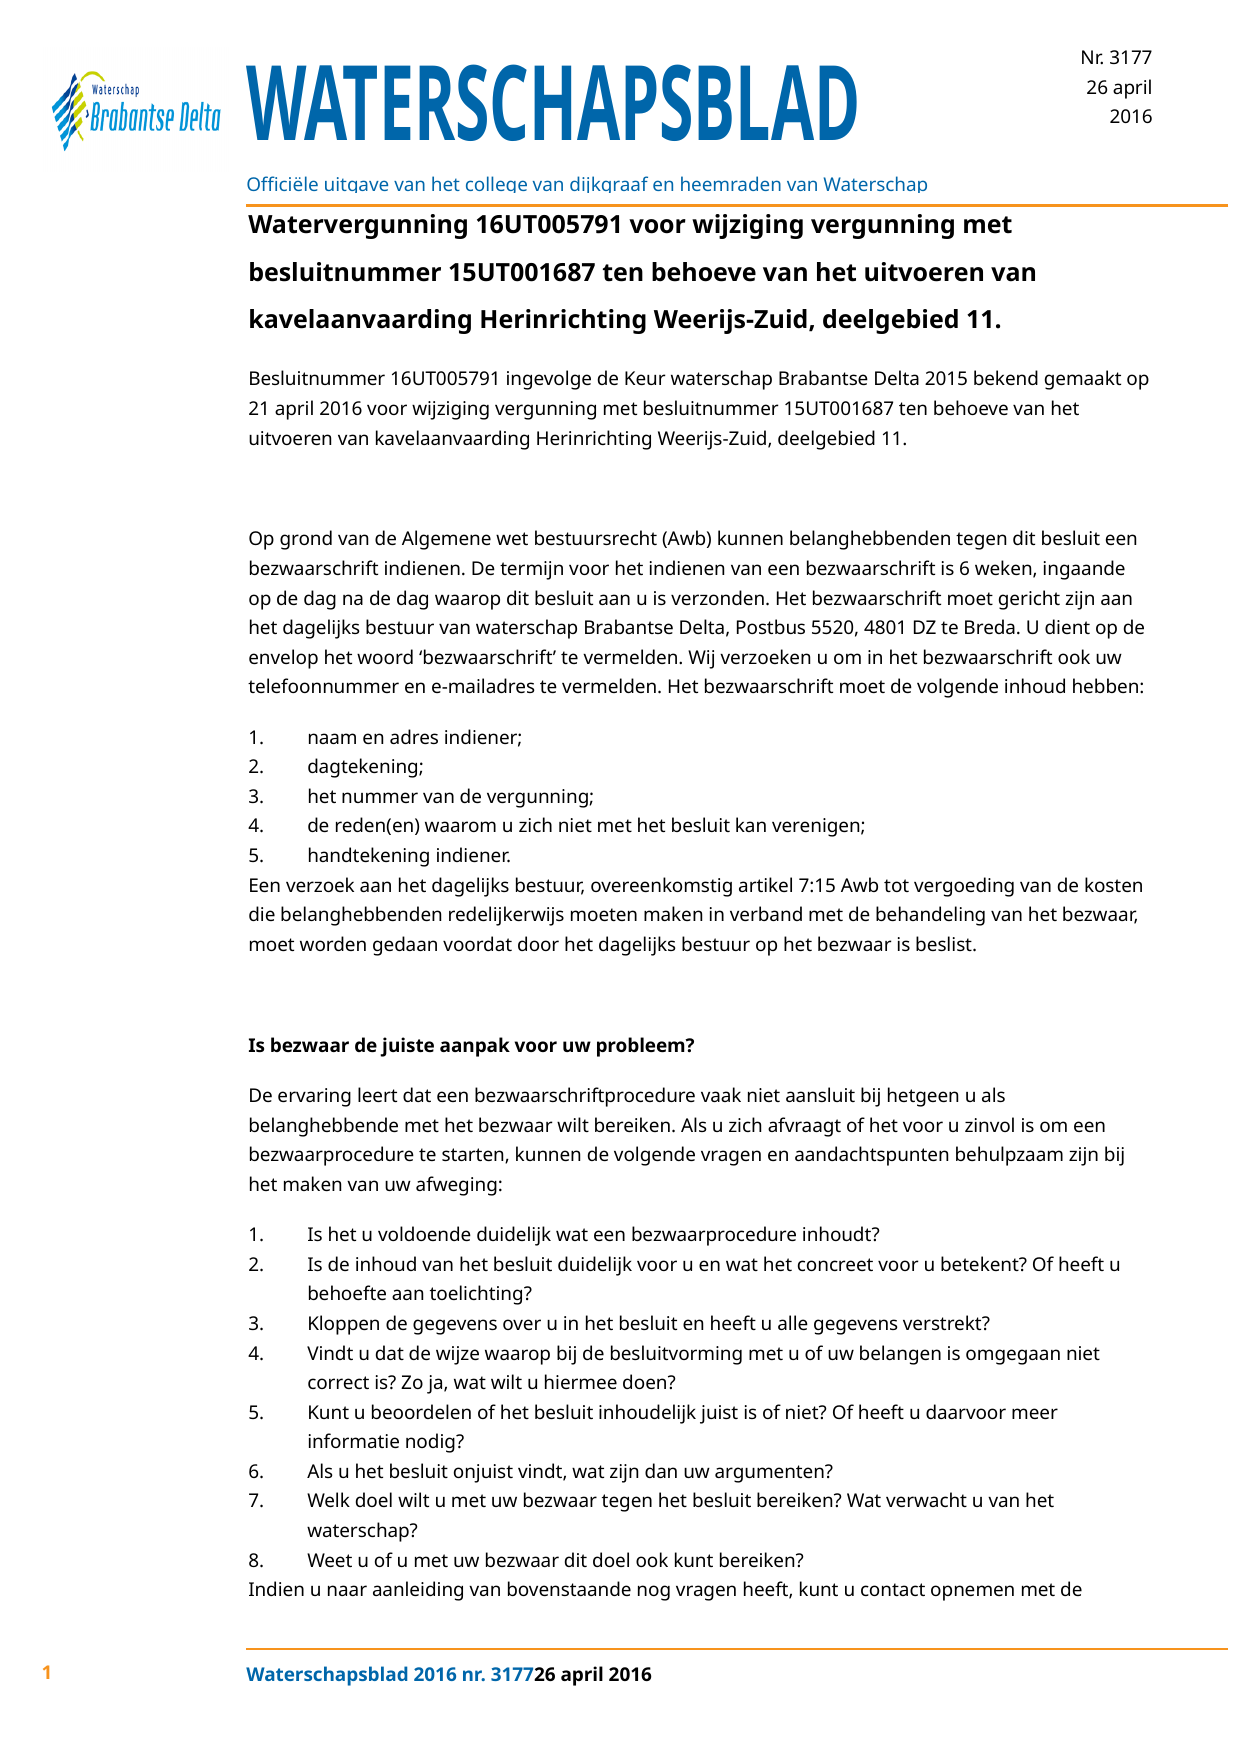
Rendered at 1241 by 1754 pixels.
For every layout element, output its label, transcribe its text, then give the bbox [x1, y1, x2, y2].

text De ervaring leert dat een bezwaarschriftprocedure vaak niet aansluit bij hetgeen u als belanghebbende met het bezwaar wilt bereiken. Als u zich afvraagt of het voor u zinvol is om een bezwaarprocedure te starten, kunnen de volgende vragen en aandachtspunten behulpzaam zijn bij het maken van uw afweging: [248, 1082, 1152, 1197]
list naam en adres indiener; [248, 724, 1152, 749]
list Welk doel wilt u met uw bezwaar tegen het besluit bereiken? Wat verwacht u van het waterschap? [248, 1488, 1152, 1543]
list handtekening indiener. [248, 842, 1152, 868]
text Is bezwaar de juiste aanpak voor uw probleem? [248, 1032, 1152, 1057]
picture [41, 47, 231, 172]
list Kloppen de gegevens over u in het besluit en heeft u alle gegevens verstrekt? [248, 1310, 1152, 1336]
list Weet u of u met uw bezwaar dit doel ook kunt bereiken? [248, 1547, 1152, 1572]
text Indien u naar aanleiding van bovenstaande nog vragen heeft, kunt u contact opnemen met de [248, 1576, 1152, 1602]
list Vindt u dat de wijze waarop bij de besluitvorming met u of uw belangen is omgegaan niet correct is? Zo ja, wat wilt u hiermee doen? [248, 1340, 1152, 1395]
list het nummer van de vergunning; [248, 783, 1152, 809]
list de reden(en) waarom u zich niet met het besluit kan verenigen; [248, 813, 1152, 838]
list dagtekening; [248, 753, 1152, 779]
list Kunt u beoordelen of het besluit inhoudelijk juist is of niet? Of heeft u daarvoor meer informatie nodig? [248, 1399, 1152, 1454]
list Is de inhoud van het besluit duidelijk voor u en wat het concreet voor u betekent? Of heeft u behoefte aan toelichting? [248, 1251, 1152, 1306]
list Als u het besluit onjuist vindt, wat zijn dan uw argumenten? [248, 1458, 1152, 1484]
list Is het u voldoende duidelijk wat een bezwaarprocedure inhoudt? [248, 1221, 1152, 1247]
text Op grond van de Algemene wet bestuursrecht (Awb) kunnen belanghebbenden tegen dit besluit een bezwaarschrift indienen. De termijn voor het indienen van een bezwaarschrift is 6 weken, ingaande op de dag na de dag waarop dit besluit aan u is verzonden. Het bezwaarschrift moet gericht zijn aan het dagelijks bestuur van waterschap Brabantse Delta, Postbus 5520, 4801 DZ te Breda. U dient op de envelop het woord ‘bezwaarschrift’ te vermelden. Wij verzoeken u om in het bezwaarschrift ook uw telefoonnummer en e‑mailadres te vermelden. Het bezwaarschrift moet de volgende inhoud hebben: [248, 526, 1152, 699]
text Een verzoek aan het dagelijks bestuur, overeenkomstig artikel 7:15 Awb tot vergoeding van de kosten die belanghebbenden redelijkerwijs moeten maken in verband met de behandeling van het bezwaar, moet worden gedaan voordat door het dagelijks bestuur op het bezwaar is beslist. [248, 872, 1152, 957]
text Watervergunning 16UT005791 voor wijziging vergunning met besluitnummer 15UT001687 ten behoeve van het uitvoeren van kavelaanvaarding Herinrichting Weerijs-Zuid, deelgebied 11. [248, 207, 1152, 336]
text Besluitnummer 16UT005791 ingevolge de Keur waterschap Brabantse Delta 2015 bekend gemaakt op 21 april 2016 voor wijziging vergunning met besluitnummer 15UT001687 ten behoeve van het uitvoeren van kavelaanvaarding Herinrichting Weerijs-Zuid, deelgebied 11. [248, 366, 1152, 450]
